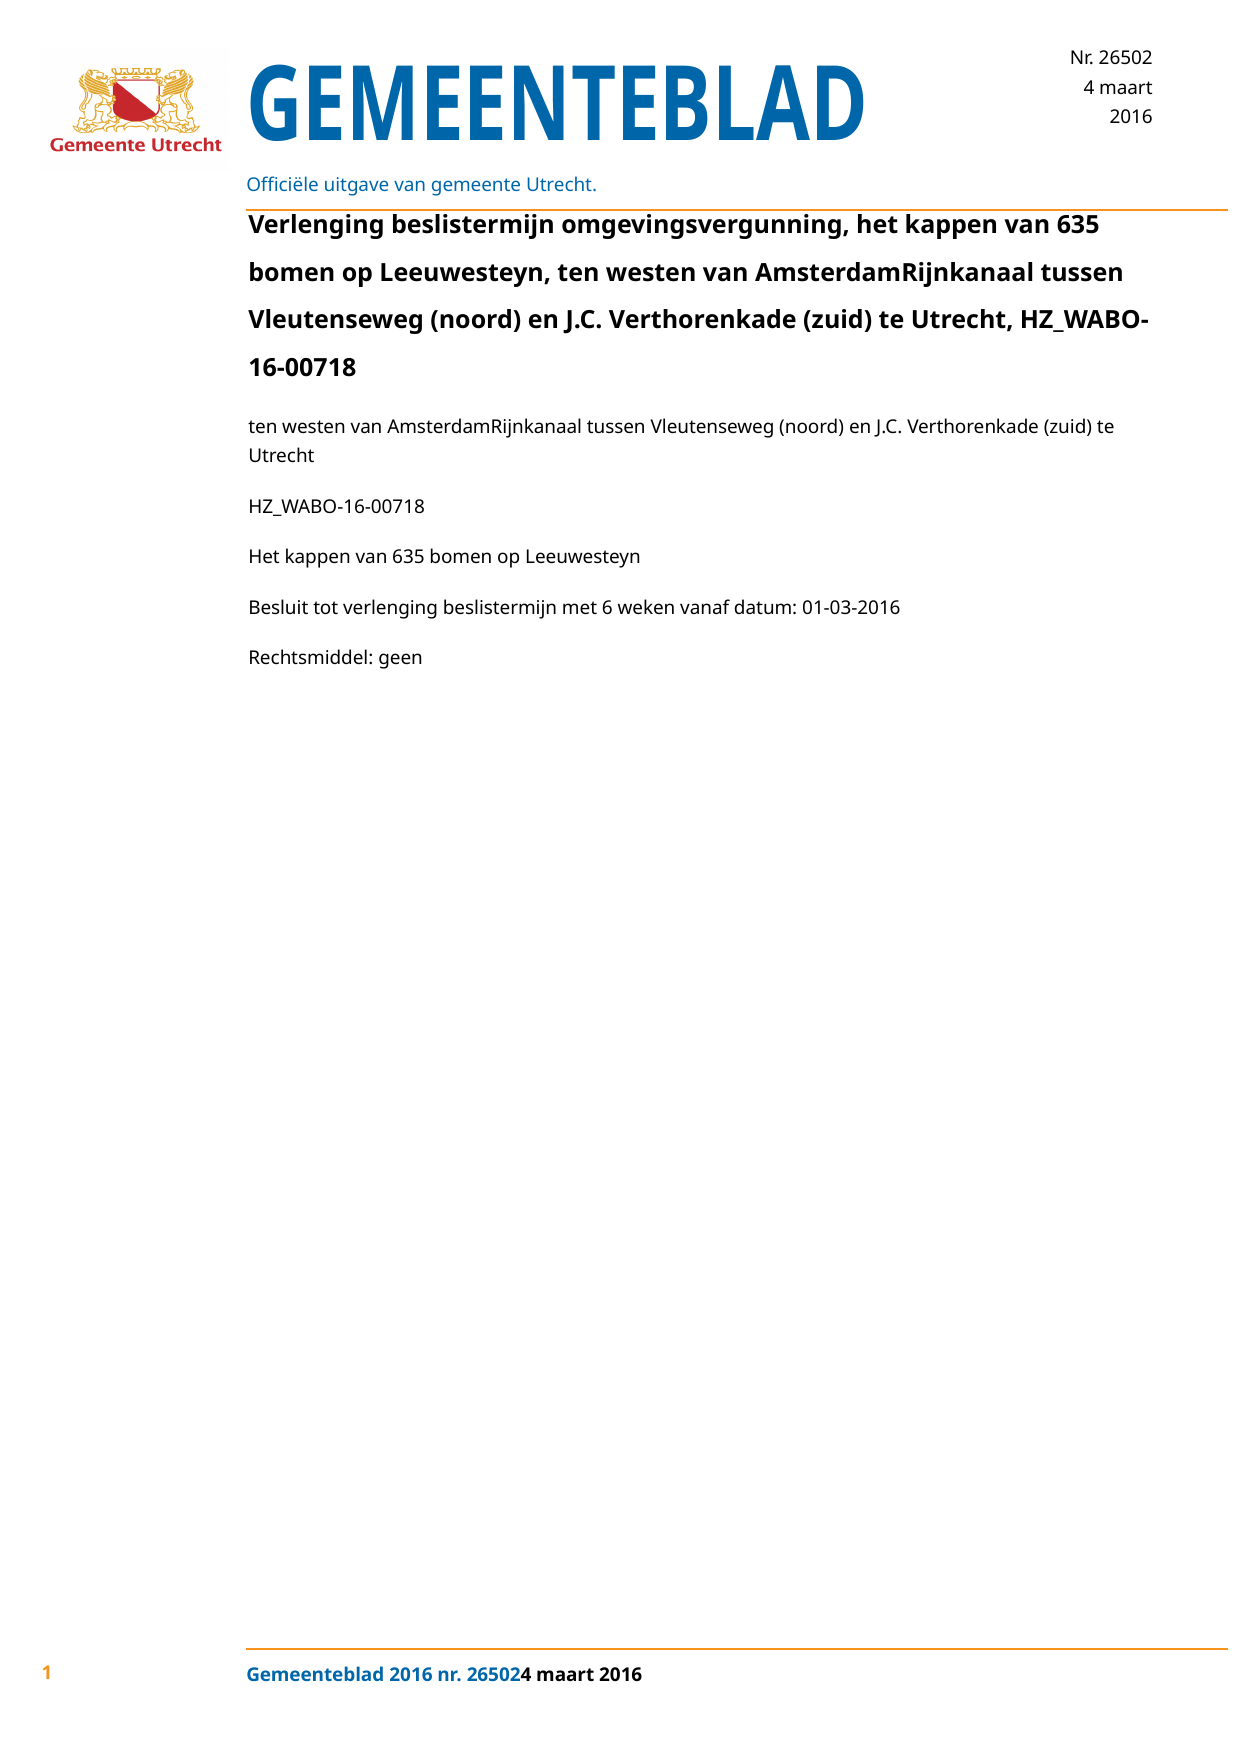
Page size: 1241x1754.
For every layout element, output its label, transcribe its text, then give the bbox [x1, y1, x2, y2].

text Rechtsmiddel: geen [248, 644, 1152, 670]
picture [41, 47, 231, 172]
text ten westen van AmsterdamRijnkanaal tussen Vleutenseweg (noord) en J.C. Verthorenkade (zuid) te Utrecht [248, 413, 1152, 468]
text Het kappen van 635 bomen op Leeuwesteyn [248, 543, 1152, 569]
text HZ_WABO-16-00718 [248, 493, 1152, 519]
text Verlenging beslistermijn omgevingsvergunning, het kappen van 635 bomen op Leeuwesteyn, ten westen van AmsterdamRijnkanaal tussen Vleutenseweg (noord) en J.C. Verthorenkade (zuid) te Utrecht, HZ_WABO-16-00718 [248, 211, 1152, 384]
text Besluit tot verlenging beslistermijn met 6 weken vanaf datum: 01-03-2016 [248, 594, 1152, 620]
